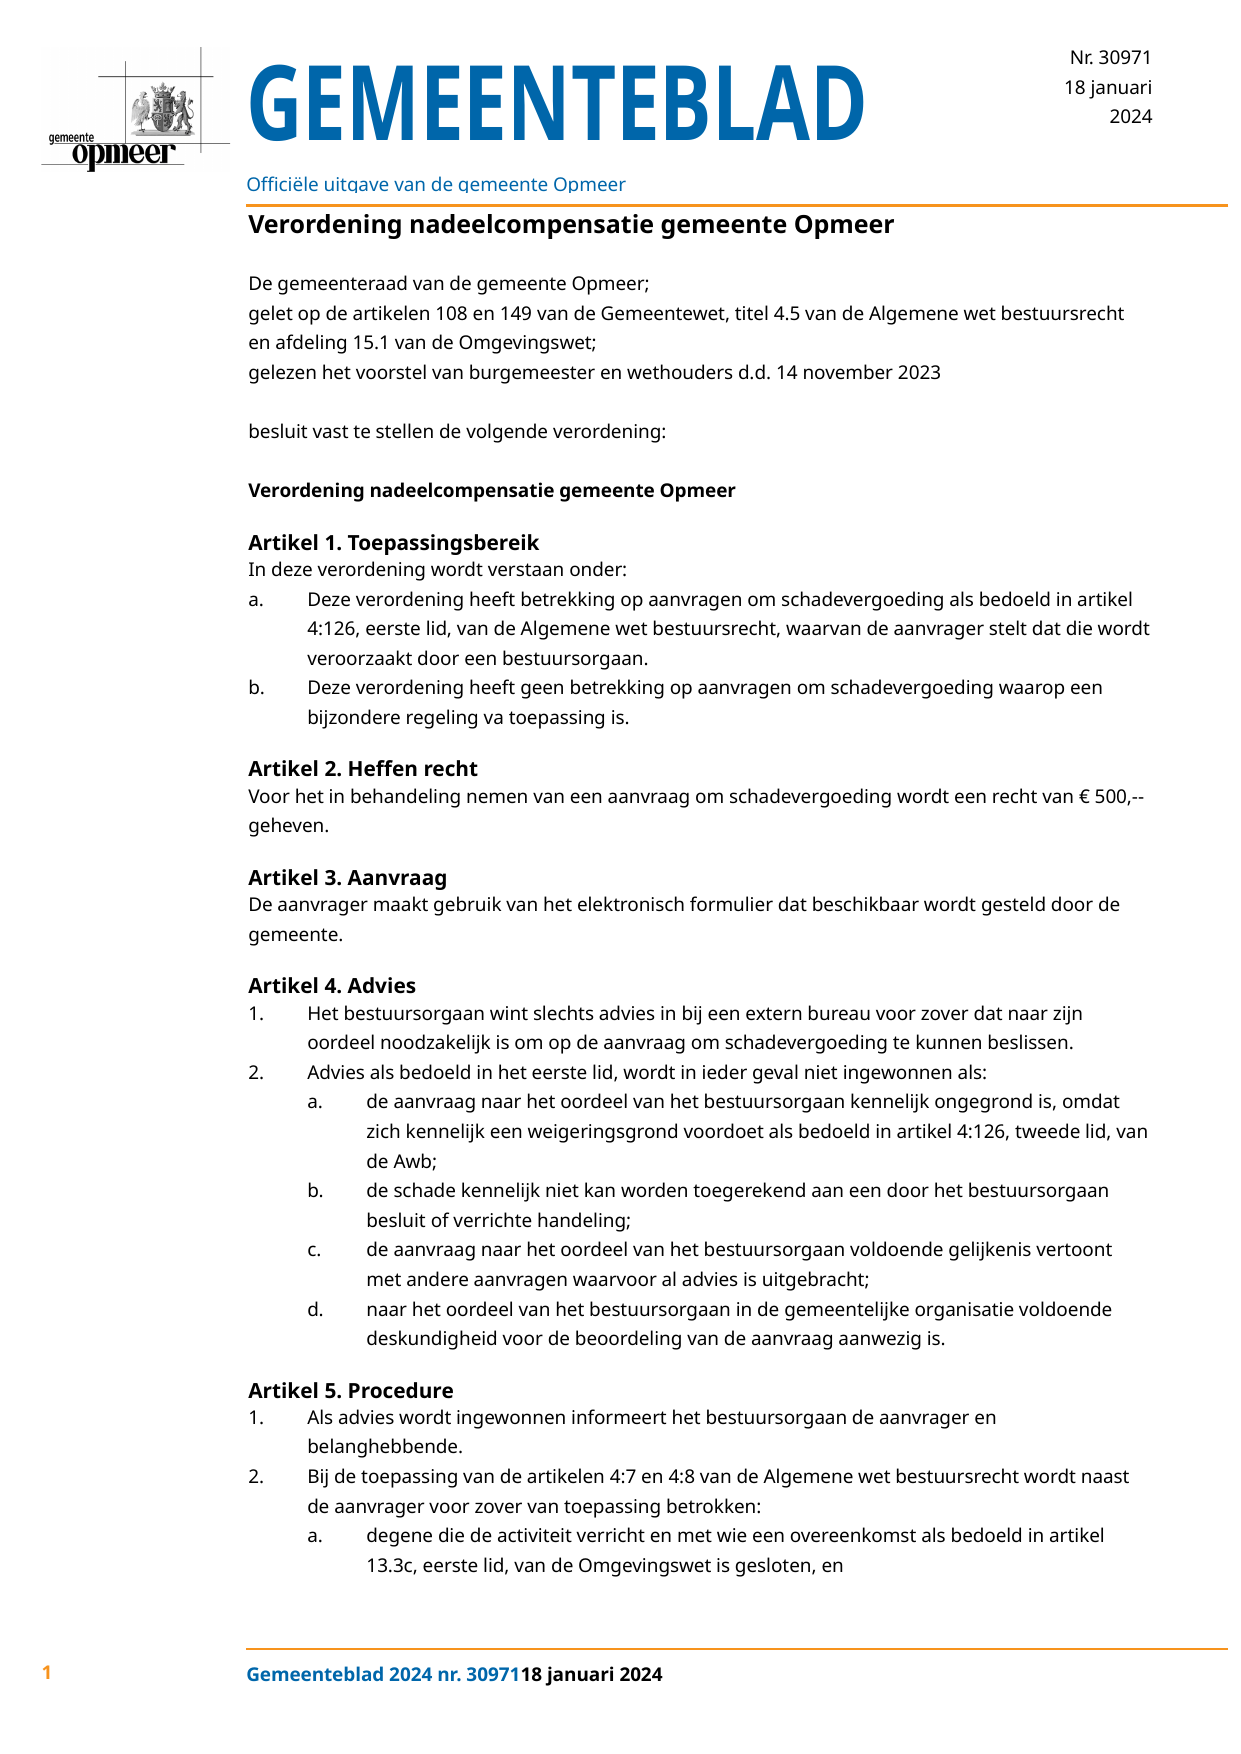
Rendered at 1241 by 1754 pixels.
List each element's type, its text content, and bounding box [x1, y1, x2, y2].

text Verordening nadeelcompensatie gemeente Opmeer [248, 207, 1152, 241]
text Voor het in behandeling nemen van een aanvraag om schadevergoeding wordt een recht van € 500,-- geheven. [248, 783, 1152, 838]
text besluit vast te stellen de volgende verordening: [248, 418, 1152, 444]
text De gemeenteraad van de gemeente Opmeer; [248, 270, 1152, 296]
text Artikel 3. Aanvraag [248, 863, 1152, 891]
text Verordening nadeelcompensatie gemeente Opmeer [248, 477, 1152, 503]
list naar het oordeel van het bestuursorgaan in de gemeentelijke organisatie voldoende deskundigheid voor de beoordeling van de aanvraag aanwezig is. [307, 1296, 1152, 1351]
list Bij de toepassing van de artikelen 4:7 en 4:8 van de Algemene wet bestuursrecht wordt naast de aanvrager voor zover van toepassing betrokken: [248, 1463, 1152, 1519]
picture [41, 47, 231, 172]
list Advies als bedoeld in het eerste lid, wordt in ieder geval niet ingewonnen als: [248, 1059, 1152, 1085]
text De aanvrager maakt gebruik van het elektronisch formulier dat beschikbaar wordt gesteld door de gemeente. [248, 891, 1152, 947]
text Artikel 2. Heffen recht [248, 754, 1152, 783]
list de aanvraag naar het oordeel van het bestuursorgaan voldoende gelijkenis vertoont met andere aanvragen waarvoor al advies is uitgebracht; [307, 1237, 1152, 1292]
list Deze verordening heeft betrekking op aanvragen om schadevergoeding als bedoeld in artikel 4:126, eerste lid, van de Algemene wet bestuursrecht, waarvan de aanvrager stelt dat die wordt veroorzaakt door een bestuursorgaan. [248, 586, 1152, 671]
text Artikel 4. Advies [248, 971, 1152, 1000]
list Als advies wordt ingewonnen informeert het bestuursorgaan de aanvrager en belanghebbende. [248, 1404, 1152, 1459]
text In deze verordening wordt verstaan onder: [248, 556, 1152, 582]
list de schade kennelijk niet kan worden toegerekend aan een door het bestuursorgaan besluit of verrichte handeling; [307, 1177, 1152, 1233]
text Artikel 5. Procedure [248, 1376, 1152, 1404]
text gelet op de artikelen 108 en 149 van de Gemeentewet, titel 4.5 van de Algemene wet bestuursrecht en afdeling 15.1 van de Omgevingswet; [248, 300, 1152, 355]
list degene die de activiteit verricht en met wie een overeenkomst als bedoeld in artikel 13.3c, eerste lid, van de Omgevingswet is gesloten, en [307, 1522, 1152, 1578]
text Artikel 1. Toepassingsbereik [248, 528, 1152, 556]
list Het bestuursorgaan wint slechts advies in bij een extern bureau voor zover dat naar zijn oordeel noodzakelijk is om op de aanvraag om schadevergoeding te kunnen beslissen. [248, 1000, 1152, 1055]
list Deze verordening heeft geen betrekking op aanvragen om schadevergoeding waarop een bijzondere regeling va toepassing is. [248, 674, 1152, 730]
list de aanvraag naar het oordeel van het bestuursorgaan kennelijk ongegrond is, omdat zich kennelijk een weigeringsgrond voordoet als bedoeld in artikel 4:126, tweede lid, van de Awb; [307, 1089, 1152, 1173]
text gelezen het voorstel van burgemeester en wethouders d.d. 14 november 2023 [248, 359, 1152, 385]
